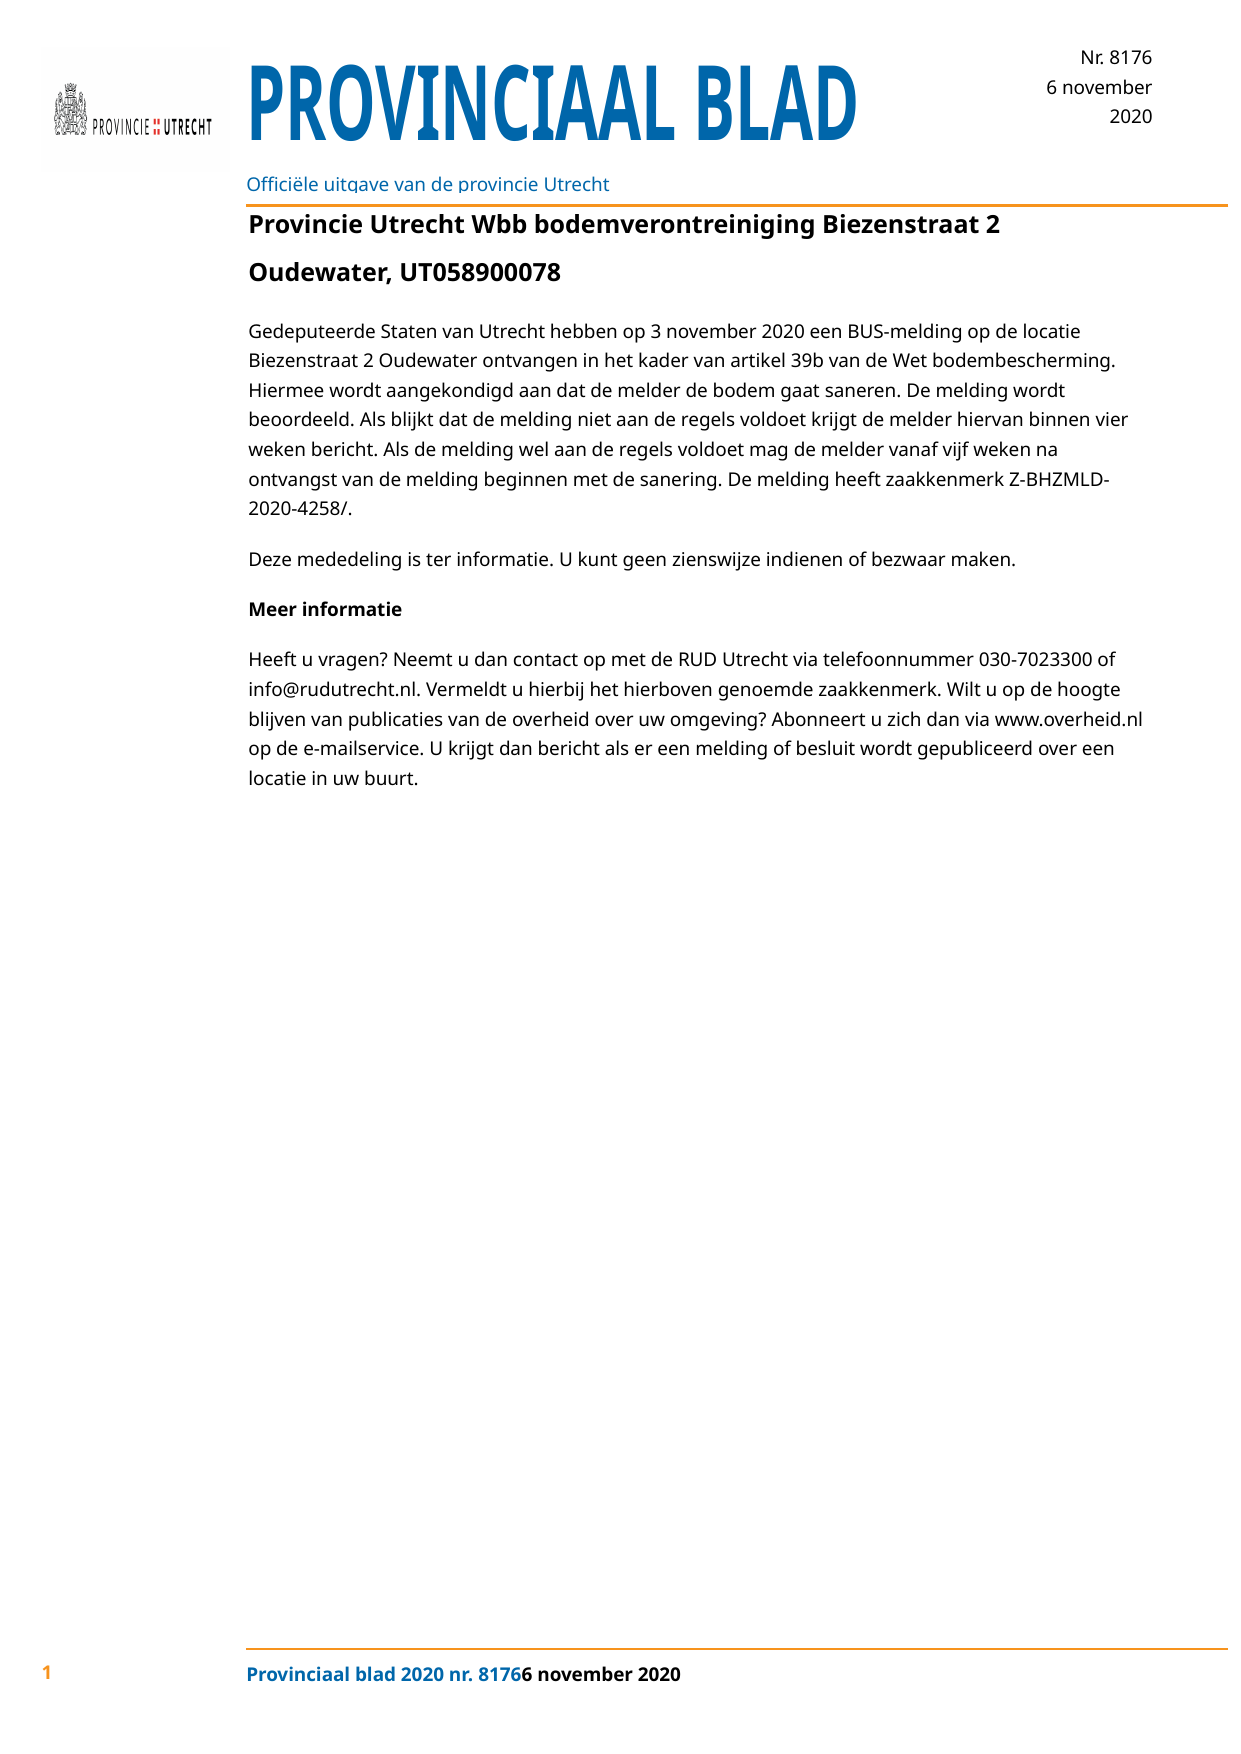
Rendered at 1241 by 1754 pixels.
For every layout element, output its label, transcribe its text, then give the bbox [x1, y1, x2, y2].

text Heeft u vragen? Neemt u dan contact op met de RUD Utrecht via telefoonnummer 030-7023300 of info@rudutrecht.nl. Vermeldt u hierbij het hierboven genoemde zaakkenmerk. Wilt u op de hoogte blijven van publicaties van de overheid over uw omgeving? Abonneert u zich dan via www.overheid.nl op de e-mailservice. U krijgt dan bericht als er een melding of besluit wordt gepubliceerd over een locatie in uw buurt. [248, 647, 1152, 791]
text Gedeputeerde Staten van Utrecht hebben op 3 november 2020 een BUS-melding op de locatie Biezenstraat 2 Oudewater ontvangen in het kader van artikel 39b van de Wet bodembescherming. Hiermee wordt aangekondigd aan dat de melder de bodem gaat saneren. De melding wordt beoordeeld. Als blijkt dat de melding niet aan de regels voldoet krijgt de melder hiervan binnen vier weken bericht. Als de melding wel aan de regels voldoet mag de melder vanaf vijf weken na ontvangst van de melding beginnen met de sanering. De melding heeft zaakkenmerk Z-BHZMLD-2020-4258/. [248, 318, 1152, 521]
text Provincie Utrecht Wbb bodemverontreiniging Biezenstraat 2 Oudewater, UT058900078 [248, 207, 1152, 288]
picture [41, 47, 231, 172]
text Deze mededeling is ter informatie. U kunt geen zienswijze indienen of bezwaar maken. [248, 546, 1152, 572]
text Meer informatie [248, 596, 1152, 622]
